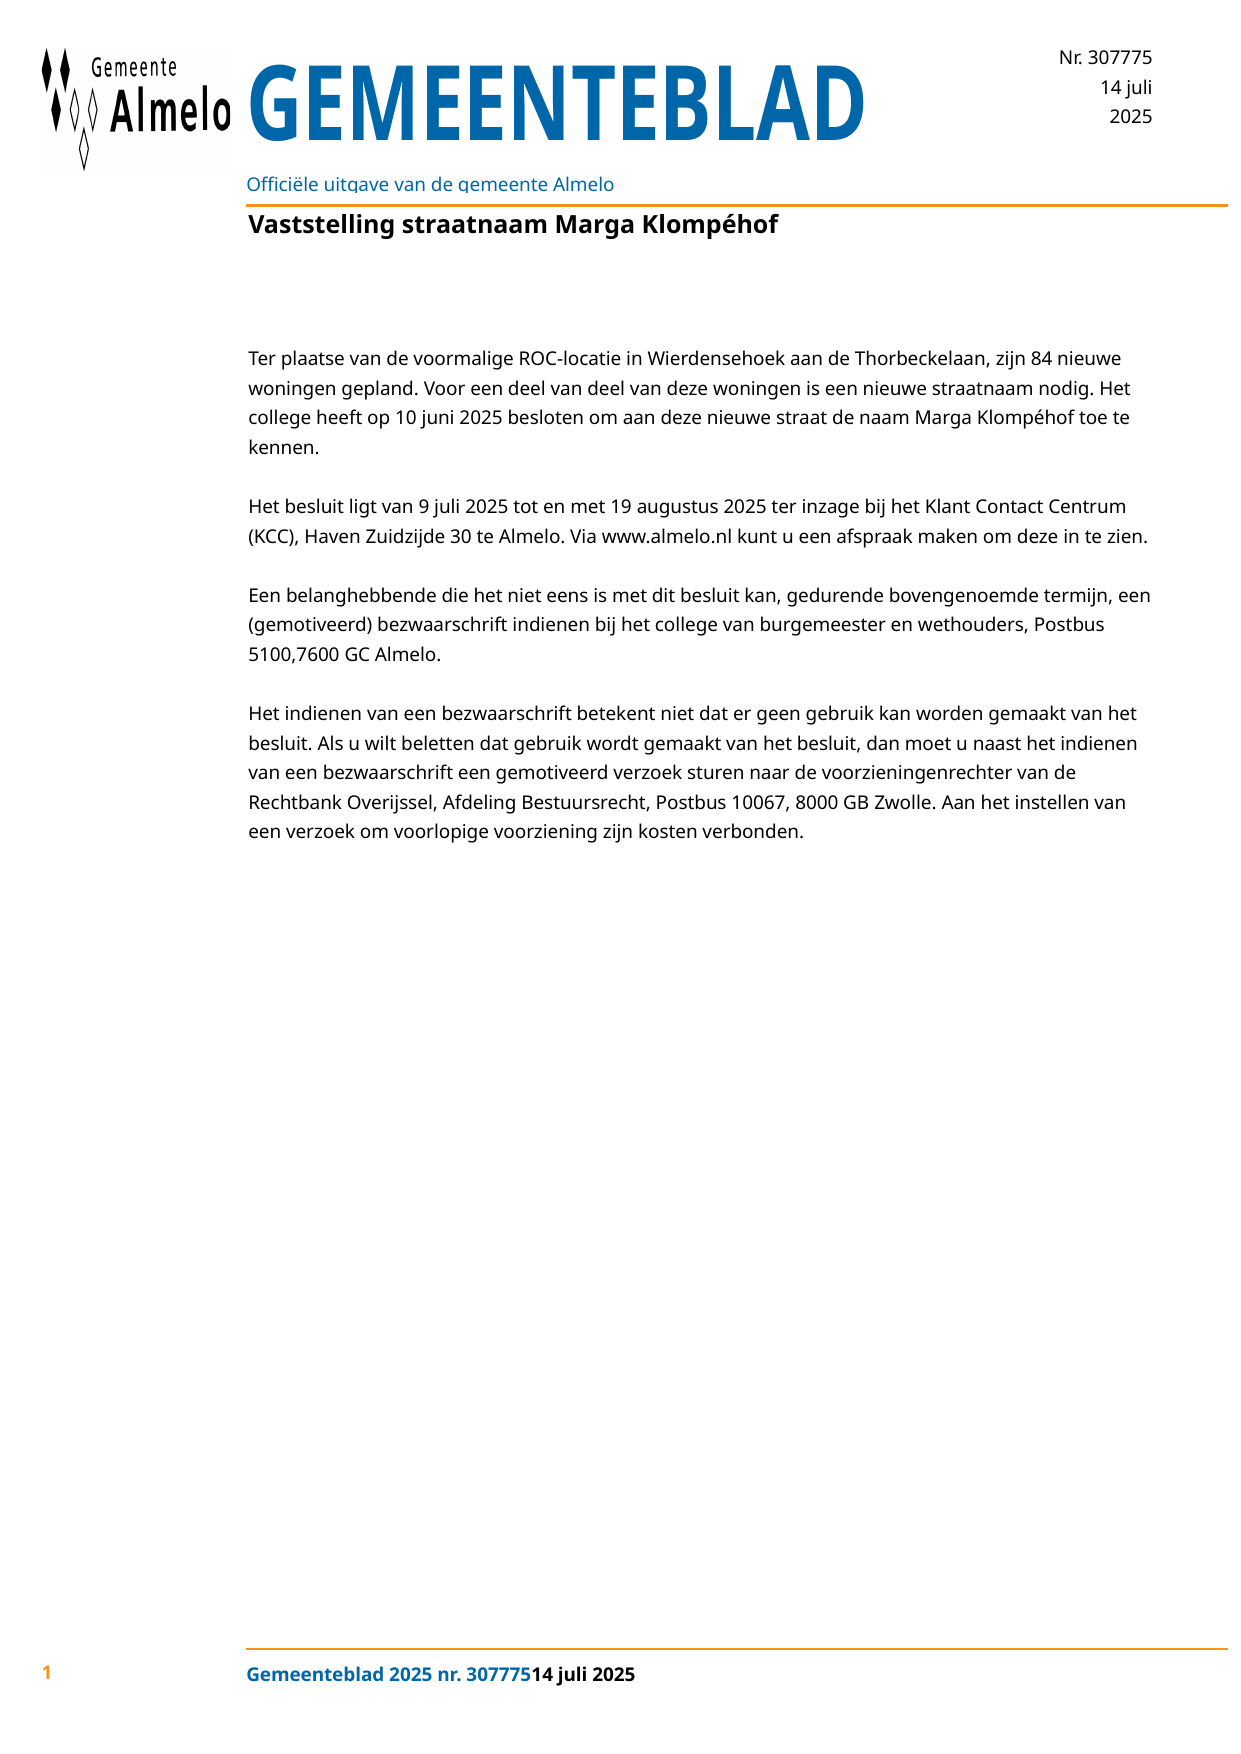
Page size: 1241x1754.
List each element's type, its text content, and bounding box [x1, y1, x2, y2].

text Het besluit ligt van 9 juli 2025 tot en met 19 augustus 2025 ter inzage bij het Klant Contact Centrum (KCC), Haven Zuidzijde 30 te Almelo. Via www.almelo.nl kunt u een afspraak maken om deze in te zien. [248, 493, 1152, 548]
text Het indienen van een bezwaarschrift betekent niet dat er geen gebruik kan worden gemaakt van het besluit. Als u wilt beletten dat gebruik wordt gemaakt van het besluit, dan moet u naast het indienen van een bezwaarschrift een gemotiveerd verzoek sturen naar de voorzieningenrechter van de Rechtbank Overijssel, Afdeling Bestuursrecht, Postbus 10067, 8000 GB Zwolle. Aan het instellen van een verzoek om voorlopige voorziening zijn kosten verbonden. [248, 700, 1152, 844]
text Een belanghebbende die het niet eens is met dit besluit kan, gedurende bovengenoemde termijn, een (gemotiveerd) bezwaarschrift indienen bij het college van burgemeester en wethouders, Postbus 5100,7600 GC Almelo. [248, 582, 1152, 667]
text Ter plaatse van de voormalige ROC-locatie in Wierdensehoek aan de Thorbeckelaan, zijn 84 nieuwe woningen gepland. Voor een deel van deel van deze woningen is een nieuwe straatnaam nodig. Het college heeft op 10 juni 2025 besloten om aan deze nieuwe straat de naam Marga Klompéhof toe te kennen. [248, 345, 1152, 460]
picture [41, 47, 231, 172]
text Vaststelling straatnaam Marga Klompéhof [248, 207, 1152, 241]
